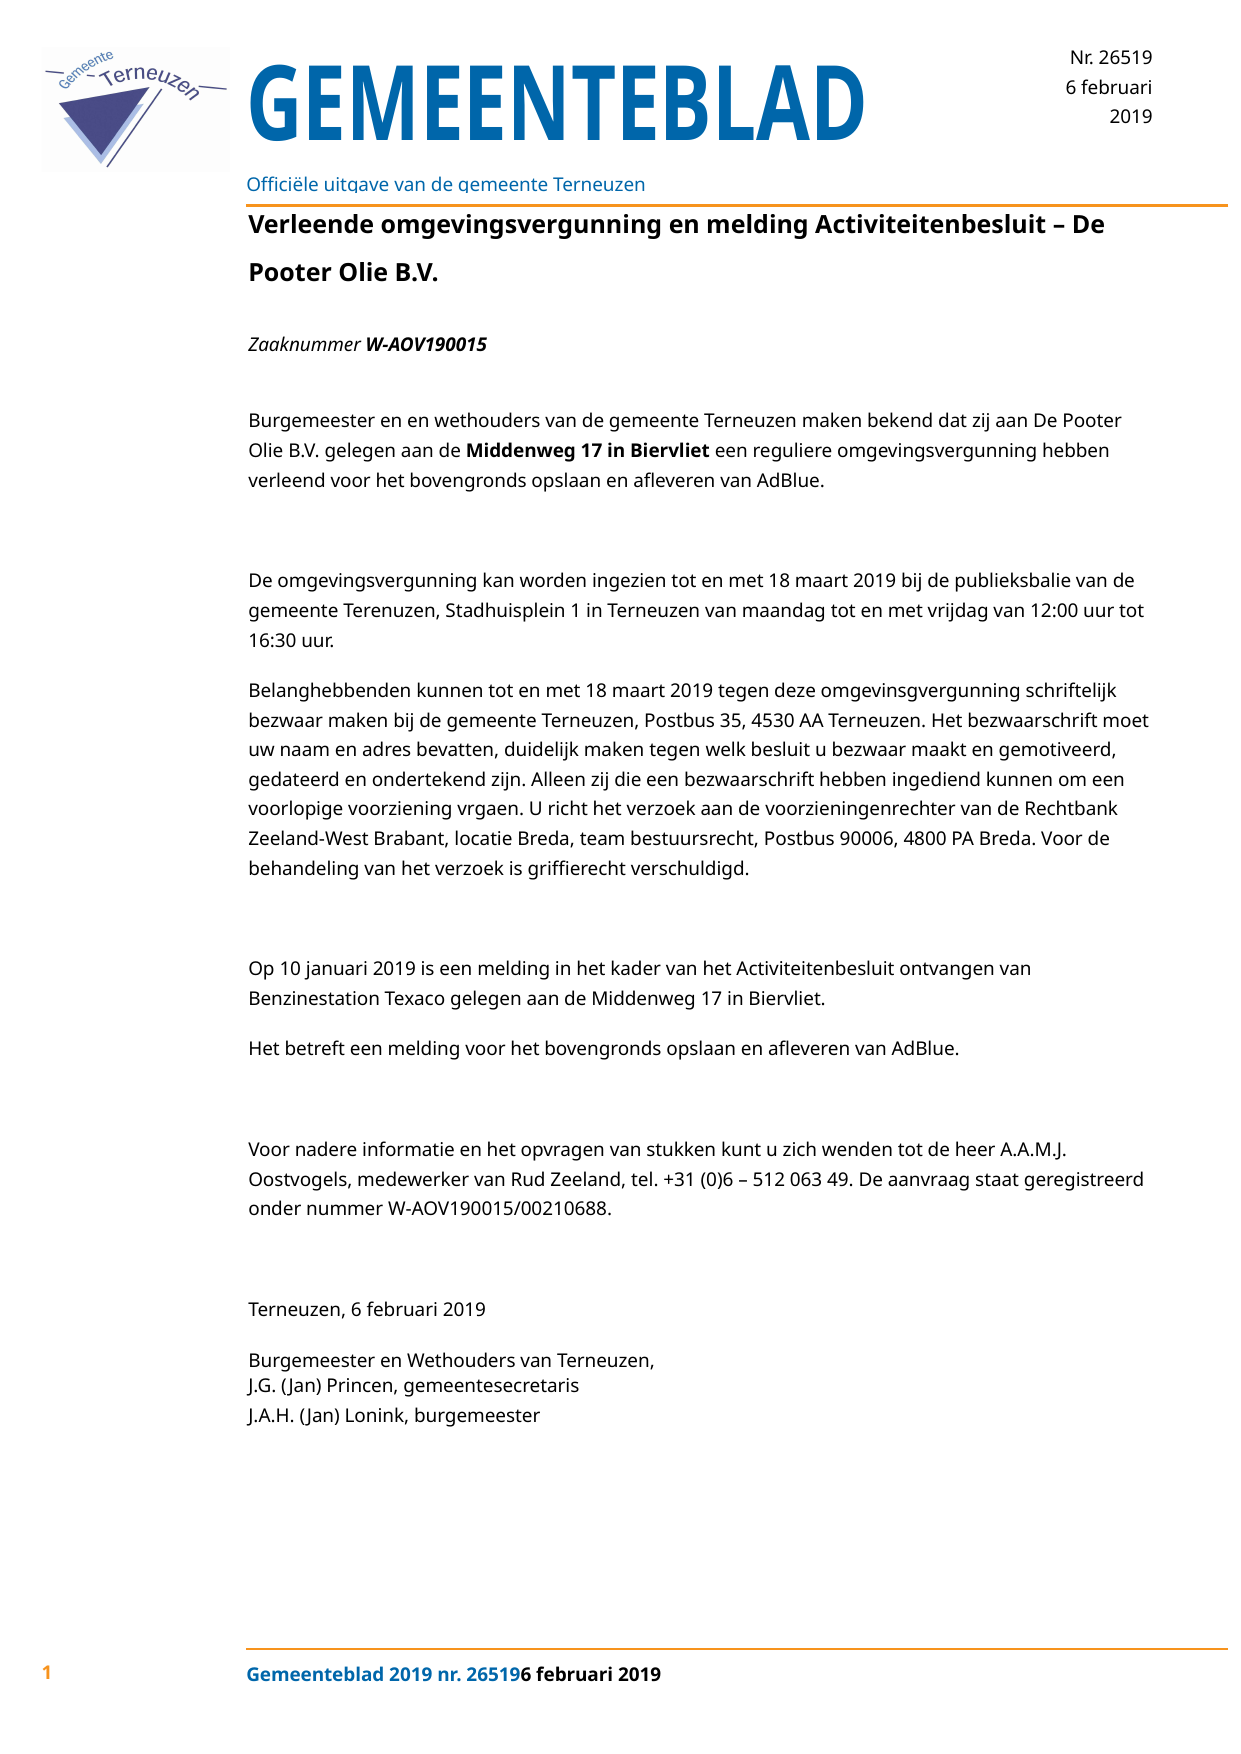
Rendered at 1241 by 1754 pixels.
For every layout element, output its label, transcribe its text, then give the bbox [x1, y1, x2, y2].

table_cell [700, 1428, 1152, 1454]
text Belanghebbenden kunnen tot en met 18 maart 2019 tegen deze omgevinsgvergunning schriftelijk bezwaar maken bij de gemeente Terneuzen, Postbus 35, 4530 AA Terneuzen. Het bezwaarschrift moet uw naam en adres bevatten, duidelijk maken tegen welk besluit u bezwaar maakt en gemotiveerd, gedateerd en ondertekend zijn. Alleen zij die een bezwaarschrift hebben ingediend kunnen om een voorlopige voorziening vrgaen. U richt het verzoek aan de voorzieningenrechter van de Rechtbank Zeeland-West Brabant, locatie Breda, team bestuursrecht, Postbus 90006, 4800 PA Breda. Voor de behandeling van het verzoek is griffierecht verschuldigd. [248, 677, 1152, 880]
text Voor nadere informatie en het opvragen van stukken kunt u zich wenden tot de heer A.A.M.J. Oostvogels, medewerker van Rud Zeeland, tel. +31 (0)6 – 512 063 49. De aanvraag staat geregistreerd onder nummer W-AOV190015/00210688. [248, 1136, 1152, 1221]
table_cell [700, 1479, 1152, 1505]
text Op 10 januari 2019 is een melding in het kader van het Activiteitenbesluit ontvangen van Benzinestation Texaco gelegen aan de Middenweg 17 in Biervliet. [248, 956, 1152, 1011]
table_header Burgemeester en Wethouders van Terneuzen, [248, 1347, 1152, 1373]
text Burgemeester en en wethouders van de gemeente Terneuzen maken bekend dat zij aan De Pooter Olie B.V. gelegen aan de Middenweg 17 in Biervliet een reguliere omgevingsvergunning hebben verleend voor het bovengronds opslaan en afleveren van AdBlue. [248, 408, 1152, 492]
text Het betreft een melding voor het bovengronds opslaan en afleveren van AdBlue. [248, 1036, 1152, 1061]
picture [41, 47, 231, 172]
table_cell [248, 1479, 700, 1505]
text Verleende omgevingsvergunning en melding Activiteitenbesluit – De Pooter Olie B.V. [248, 207, 1152, 288]
table_cell J.G. (Jan) Princen, gemeentesecretaris J.A.H. (Jan) Lonink, burgemeester [248, 1373, 700, 1428]
text Terneuzen, 6 februari 2019 [248, 1296, 1152, 1322]
table_cell [248, 1454, 1152, 1479]
table_cell [248, 1428, 700, 1454]
table_cell [700, 1373, 1152, 1428]
text De omgevingsvergunning kan worden ingezien tot en met 18 maart 2019 bij de publieksbalie van de gemeente Terenuzen, Stadhuisplein 1 in Terneuzen van maandag tot en met vrijdag van 12:00 uur tot 16:30 uur. [248, 568, 1152, 652]
text Zaaknummer W-AOV190015 [248, 331, 1152, 357]
